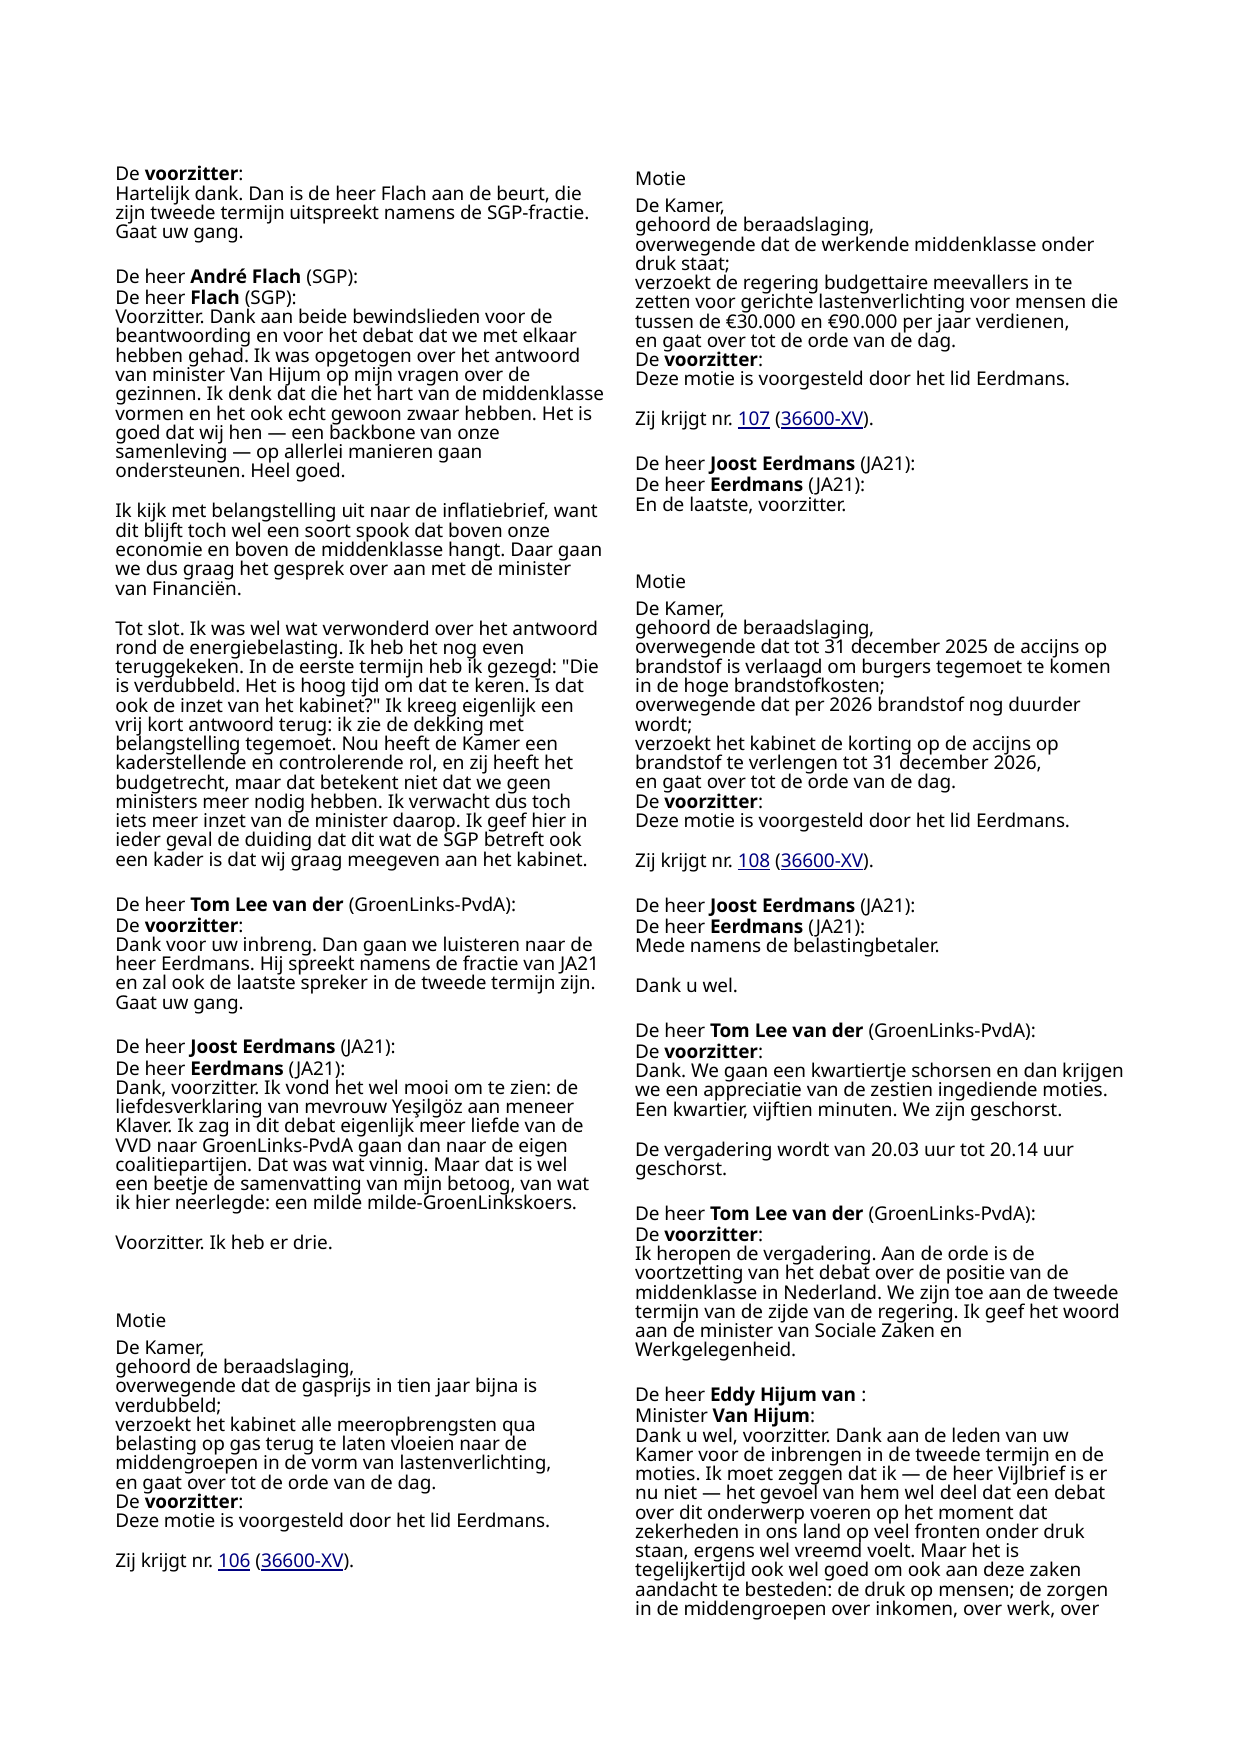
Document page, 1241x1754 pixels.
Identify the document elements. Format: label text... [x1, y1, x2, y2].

text De voorzitter: [635, 1226, 1125, 1245]
text De Kamer, [635, 600, 1125, 619]
text Dank voor uw inbreng. Dan gaan we luisteren naar de heer Eerdmans. Hij spreekt namens de fractie van JA21 en zal ook de laatste spreker in de tweede termijn zijn. Gaat uw gang. [115, 936, 605, 1013]
text Motie [635, 165, 1125, 191]
text overwegende dat per 2026 brandstof nog duurder wordt; [635, 696, 1125, 735]
text overwegende dat tot 31 december 2025 de accijns op brandstof is verlaagd om burgers tegemoet te komen in de hoge brandstofkosten; [635, 638, 1125, 696]
text De voorzitter: [635, 351, 1125, 370]
text De vergadering wordt van 20.03 uur tot 20.14 uur geschorst. [635, 1141, 1125, 1179]
text De voorzitter: [635, 793, 1125, 812]
text De heer Eerdmans (JA21): [115, 1059, 605, 1079]
text verzoekt de regering budgettaire meevallers in te zetten voor gerichte lastenverlichting voor mensen die tussen de €30.000 en €90.000 per jaar verdienen, [635, 274, 1125, 332]
text Tot slot. Ik was wel wat verwonderd over het antwoord rond de energiebelasting. Ik heb het nog even teruggekeken. In de eerste termijn heb ik gezegd: "Die is verdubbeld. Het is hoog tijd om dat te keren. Is dat ook de inzet van het kabinet?" Ik kreeg eigenlijk een vrij kort antwoord terug: ik zie de dekking met belangstelling tegemoet. Nou heeft de Kamer een kaderstellende en controlerende rol, en zij heeft het budgetrecht, maar dat betekent niet dat we geen ministers meer nodig hebben. Ik verwacht dus toch iets meer inzet van de minister daarop. Ik geef hier in ieder geval de duiding dat dit wat de SGP betreft ook een kader is dat wij graag meegeven aan het kabinet. [115, 619, 605, 870]
text en gaat over tot de orde van de dag. [635, 773, 1125, 793]
text Hartelijk dank. Dan is de heer Flach aan de beurt, die zijn tweede termijn uitspreekt namens de SGP-fractie. Gaat uw gang. [115, 184, 605, 242]
text De heer Eerdmans (JA21): [635, 476, 1125, 496]
text Dank u wel. [635, 977, 1125, 996]
text De heer Joost Eerdmans (JA21): [635, 451, 1125, 476]
text Deze motie is voorgesteld door het lid Eerdmans. [635, 370, 1125, 390]
text Dank u wel, voorzitter. Dank aan de leden van uw Kamer voor de inbrengen in de tweede termijn en de moties. Ik moet zeggen dat ik — de heer Vijlbrief is er nu niet — het gevoel van hem wel deel dat een debat over dit onderwerp voeren op het moment dat zekerheden in ons land op veel fronten onder druk staan, ergens wel vreemd voelt. Maar het is tegelijkertijd ook wel goed om ook aan deze zaken aandacht te besteden: de druk op mensen; de zorgen in de middengroepen over inkomen, over werk, over [635, 1427, 1125, 1619]
text Deze motie is voorgesteld door het lid Eerdmans. [635, 812, 1125, 831]
text Dank, voorzitter. Ik vond het wel mooi om te zien: de liefdesverklaring van mevrouw Yeşilgöz aan meneer Klaver. Ik zag in dit debat eigenlijk meer liefde van de VVD naar GroenLinks-PvdA gaan dan naar de eigen coalitiepartijen. Dat was wat vinnig. Maar dat is wel een beetje de samenvatting van mijn betoog, van wat ik hier neerlegde: een milde milde-GroenLinkskoers. [115, 1079, 605, 1214]
text Zij krijgt nr. 106 (36600-XV). [115, 1552, 605, 1571]
text De heer Joost Eerdmans (JA21): [635, 892, 1125, 918]
text overwegende dat de gasprijs in tien jaar bijna is verdubbeld; [115, 1377, 605, 1416]
text en gaat over tot de orde van de dag. [635, 332, 1125, 351]
text De voorzitter: [635, 1043, 1125, 1062]
text En de laatste, voorzitter. [635, 496, 1125, 515]
text Deze motie is voorgesteld door het lid Eerdmans. [115, 1512, 605, 1531]
text De Kamer, [115, 1339, 605, 1358]
text De heer Eddy Hijum van : [635, 1382, 1125, 1407]
text De heer André Flach (SGP): [115, 263, 605, 289]
text De heer Joost Eerdmans (JA21): [115, 1034, 605, 1059]
text De Kamer, [635, 197, 1125, 216]
text De voorzitter: [115, 917, 605, 936]
text gehoord de beraadslaging, [115, 1358, 605, 1377]
text overwegende dat de werkende middenklasse onder druk staat; [635, 236, 1125, 274]
text verzoekt het kabinet alle meeropbrengsten qua belasting op gas terug te laten vloeien naar de middengroepen in de vorm van lastenverlichting, [115, 1416, 605, 1474]
text gehoord de beraadslaging, [635, 216, 1125, 236]
text Zij krijgt nr. 107 (36600-XV). [635, 410, 1125, 430]
text verzoekt het kabinet de korting op de accijns op brandstof te verlengen tot 31 december 2026, [635, 735, 1125, 773]
text Motie [635, 568, 1125, 594]
text Mede namens de belastingbetaler. [635, 937, 1125, 956]
text Zij krijgt nr. 108 (36600-XV). [635, 852, 1125, 871]
text Ik heropen de vergadering. Aan de orde is de voortzetting van het debat over de positie van de middenklasse in Nederland. We zijn toe aan de tweede termijn van de zijde van de regering. Ik geef het woord aan de minister van Sociale Zaken en Werkgelegenheid. [635, 1245, 1125, 1361]
text Voorzitter. Ik heb er drie. [115, 1234, 605, 1254]
text De heer Tom Lee van der (GroenLinks-PvdA): [635, 1017, 1125, 1043]
text De heer Flach (SGP): [115, 289, 605, 308]
text gehoord de beraadslaging, [635, 619, 1125, 638]
text De voorzitter: [115, 1493, 605, 1512]
text De heer Eerdmans (JA21): [635, 918, 1125, 937]
text Voorzitter. Dank aan beide bewindslieden voor de beantwoording en voor het debat dat we met elkaar hebben gehad. Ik was opgetogen over het antwoord van minister Van Hijum op mijn vragen over de gezinnen. Ik denk dat die het hart van de middenklasse vormen en het ook echt gewoon zwaar hebben. Het is goed dat wij hen — een backbone van onze samenleving — op allerlei manieren gaan ondersteunen. Heel goed. [115, 308, 605, 482]
text De heer Tom Lee van der (GroenLinks-PvdA): [635, 1200, 1125, 1226]
text De voorzitter: [115, 165, 605, 184]
text Motie [115, 1307, 605, 1333]
text Dank. We gaan een kwartiertje schorsen en dan krijgen we een appreciatie van de zestien ingediende moties. Een kwartier, vijftien minuten. We zijn geschorst. [635, 1062, 1125, 1120]
text De heer Tom Lee van der (GroenLinks-PvdA): [115, 891, 605, 917]
text Ik kijk met belangstelling uit naar de inflatiebrief, want dit blijft toch wel een soort spook dat boven onze economie en boven de middenklasse hangt. Daar gaan we dus graag het gesprek over aan met de minister van Financiën. [115, 502, 605, 599]
text en gaat over tot de orde van de dag. [115, 1474, 605, 1493]
text Minister Van Hijum: [635, 1407, 1125, 1427]
